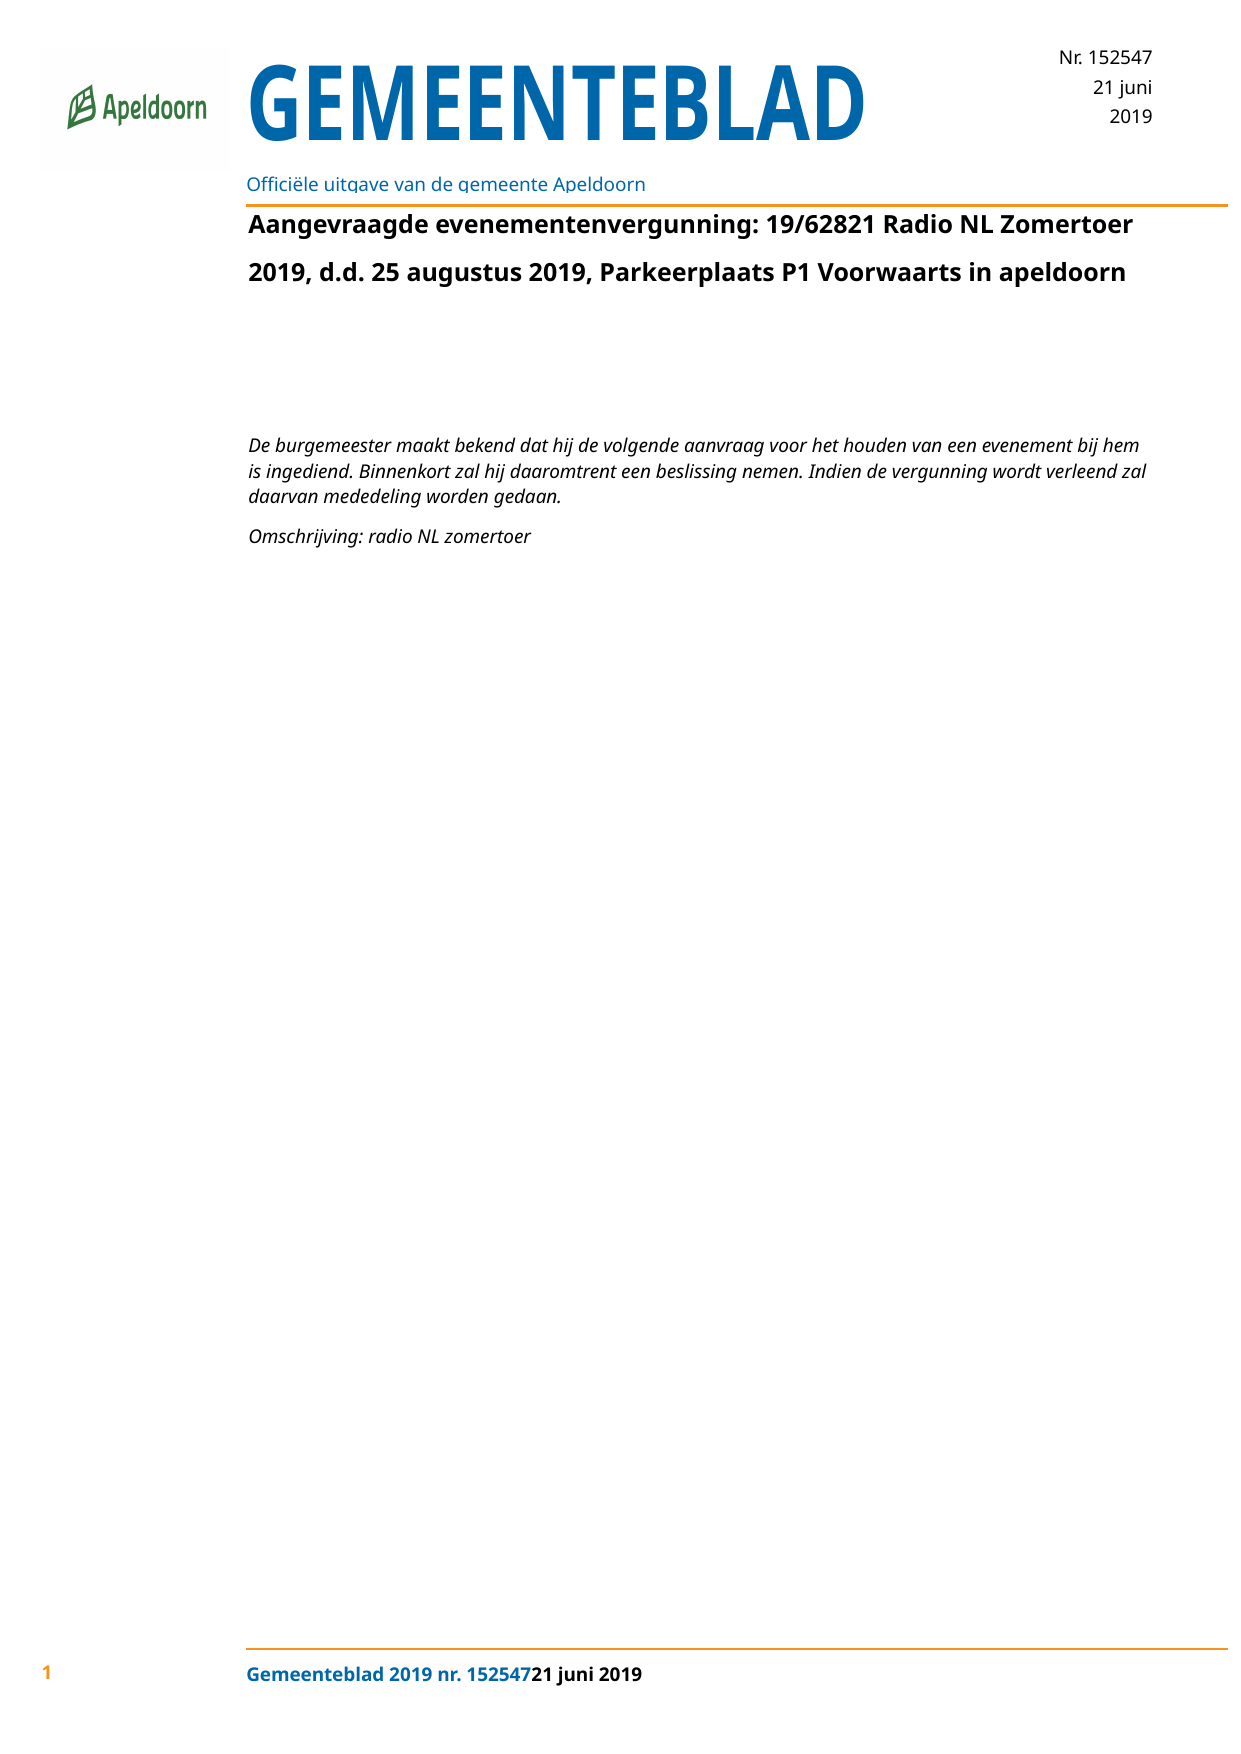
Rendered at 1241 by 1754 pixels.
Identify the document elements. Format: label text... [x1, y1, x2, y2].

picture [41, 47, 231, 172]
text Aangevraagde evenementenvergunning: 19/62821 Radio NL Zomertoer 2019, d.d. 25 augustus 2019, Parkeerplaats P1 Voorwaarts in apeldoorn [248, 207, 1152, 288]
text De burgemeester maakt bekend dat hij de volgende aanvraag voor het houden van een evenement bij hem is ingediend. Binnenkort zal hij daaromtrent een beslissing nemen. Indien de vergunning wordt verleend zal daarvan mededeling worden gedaan. [248, 432, 1152, 509]
text Omschrijving: radio NL zomertoer [248, 523, 1152, 549]
